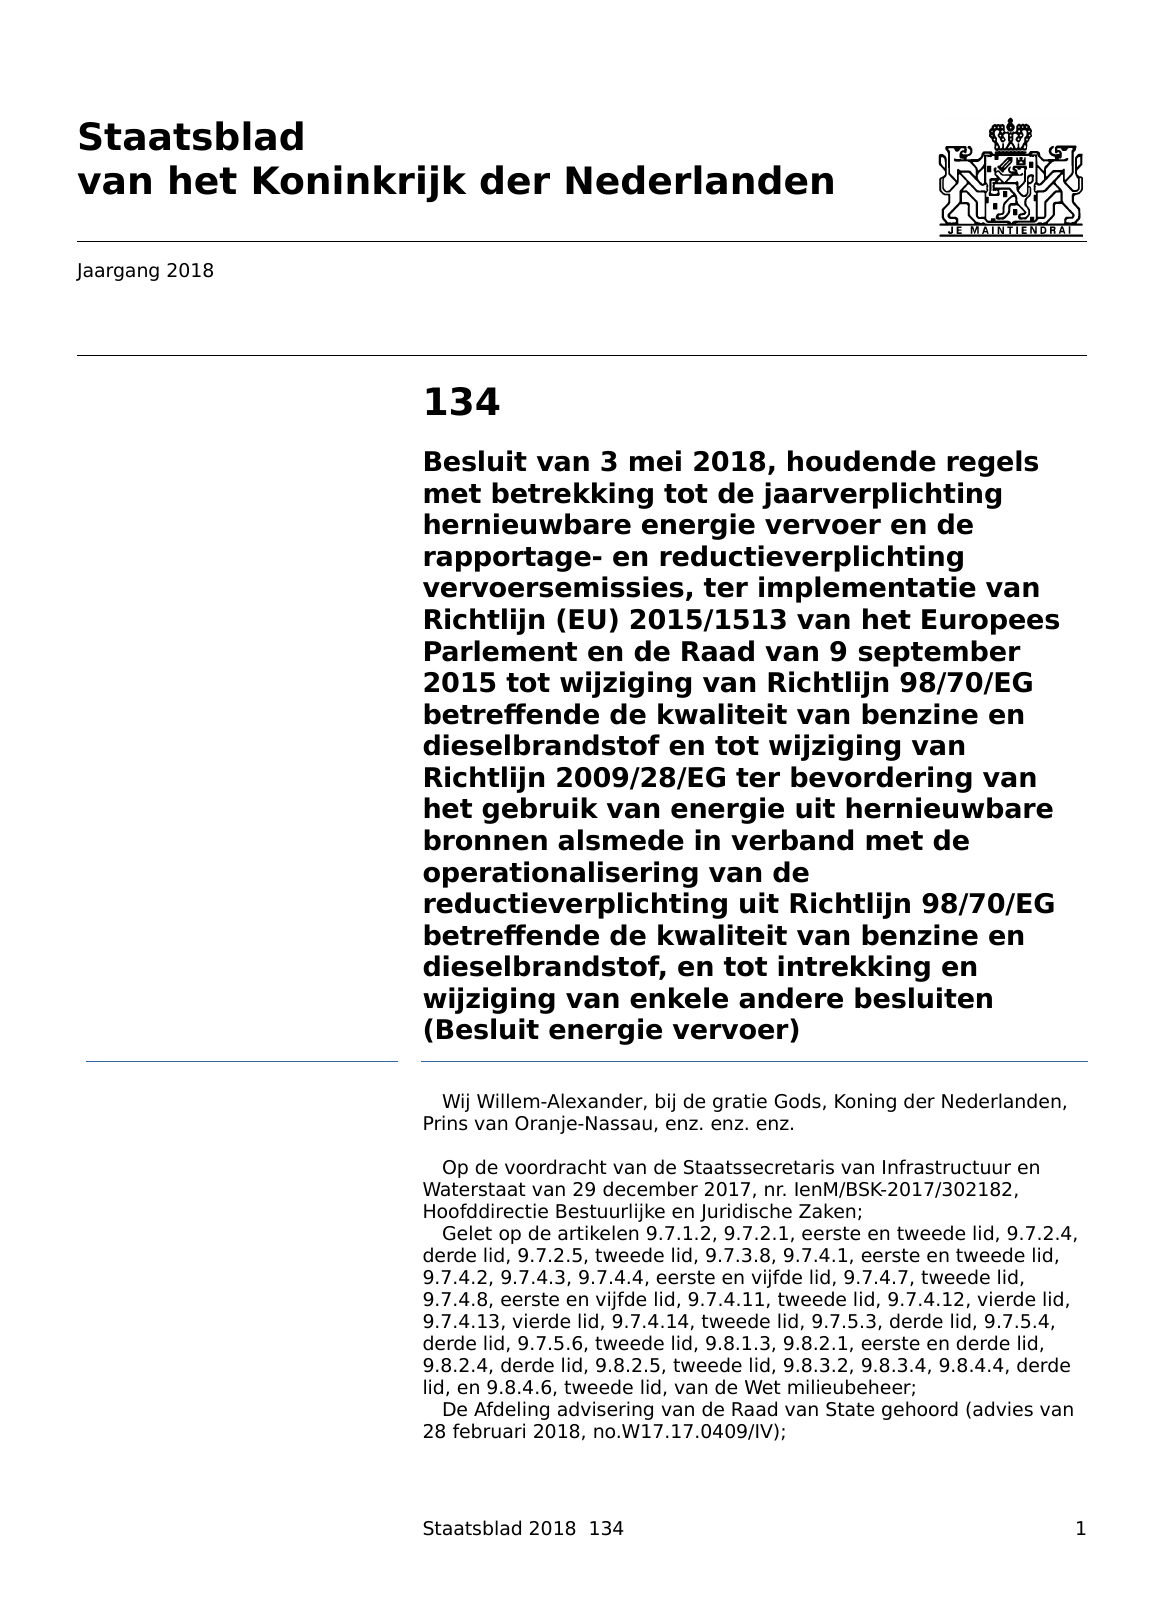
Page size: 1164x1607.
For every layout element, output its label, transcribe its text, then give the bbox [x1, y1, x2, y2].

text Besluit van 3 mei 2018, houdende regels met betrekking tot de jaarverplichting hernieuwbare energie vervoer en de rapportage- en reductieverplichting vervoersemissies, ter implementatie van Richtlijn (EU) 2015/1513 van het Europees Parlement en de Raad van 9 september 2015 tot wijziging van Richtlijn 98/70/EG betreffende de kwaliteit van benzine en dieselbrandstof en tot wijziging van Richtlijn 2009/28/EG ter bevordering van het gebruik van energie uit hernieuwbare bronnen alsmede in verband met de operationalisering van de reductieverplichting uit Richtlijn 98/70/EG betreffende de kwaliteit van benzine en dieselbrandstof, en tot intrekking en wijziging van enkele andere besluiten (Besluit energie vervoer) [422, 447, 1087, 1046]
text Gelet op de artikelen 9.7.1.2, 9.7.2.1, eerste en tweede lid, 9.7.2.4, derde lid, 9.7.2.5, tweede lid, 9.7.3.8, 9.7.4.1, eerste en tweede lid, 9.7.4.2, 9.7.4.3, 9.7.4.4, eerste en vijfde lid, 9.7.4.7, tweede lid, 9.7.4.8, eerste en vijfde lid, 9.7.4.11, tweede lid, 9.7.4.12, vierde lid, 9.7.4.13, vierde lid, 9.7.4.14, tweede lid, 9.7.5.3, derde lid, 9.7.5.4, derde lid, 9.7.5.6, tweede lid, 9.8.1.3, 9.8.2.1, eerste en derde lid, 9.8.2.4, derde lid, 9.8.2.5, tweede lid, 9.8.3.2, 9.8.3.4, 9.8.4.4, derde lid, en 9.8.4.6, tweede lid, van de Wet milieubeheer; [422, 1223, 1087, 1398]
picture [936, 115, 1087, 240]
subtitle 134 [422, 381, 1087, 424]
text De Afdeling advisering van de Raad van State gehoord (advies van 28 februari 2018, no.W17.17.0409/IV); [422, 1398, 1087, 1442]
text Op de voordracht van de Staatssecretaris van Infrastructuur en Waterstaat van 29 december 2017, nr. IenM/BSK-2017/302182, Hoofddirectie Bestuurlijke en Juridische Zaken; [422, 1157, 1087, 1223]
table_header Staatsblad van het Koninkrijk der Nederlanden [77, 100, 886, 241]
text Wij Willem-Alexander, bij de gratie Gods, Koning der Nederlanden, Prins van Oranje-Nassau, enz. enz. enz. [422, 1091, 1087, 1134]
table_header [886, 100, 1087, 241]
table_cell Jaargang 2018 [77, 242, 1087, 355]
